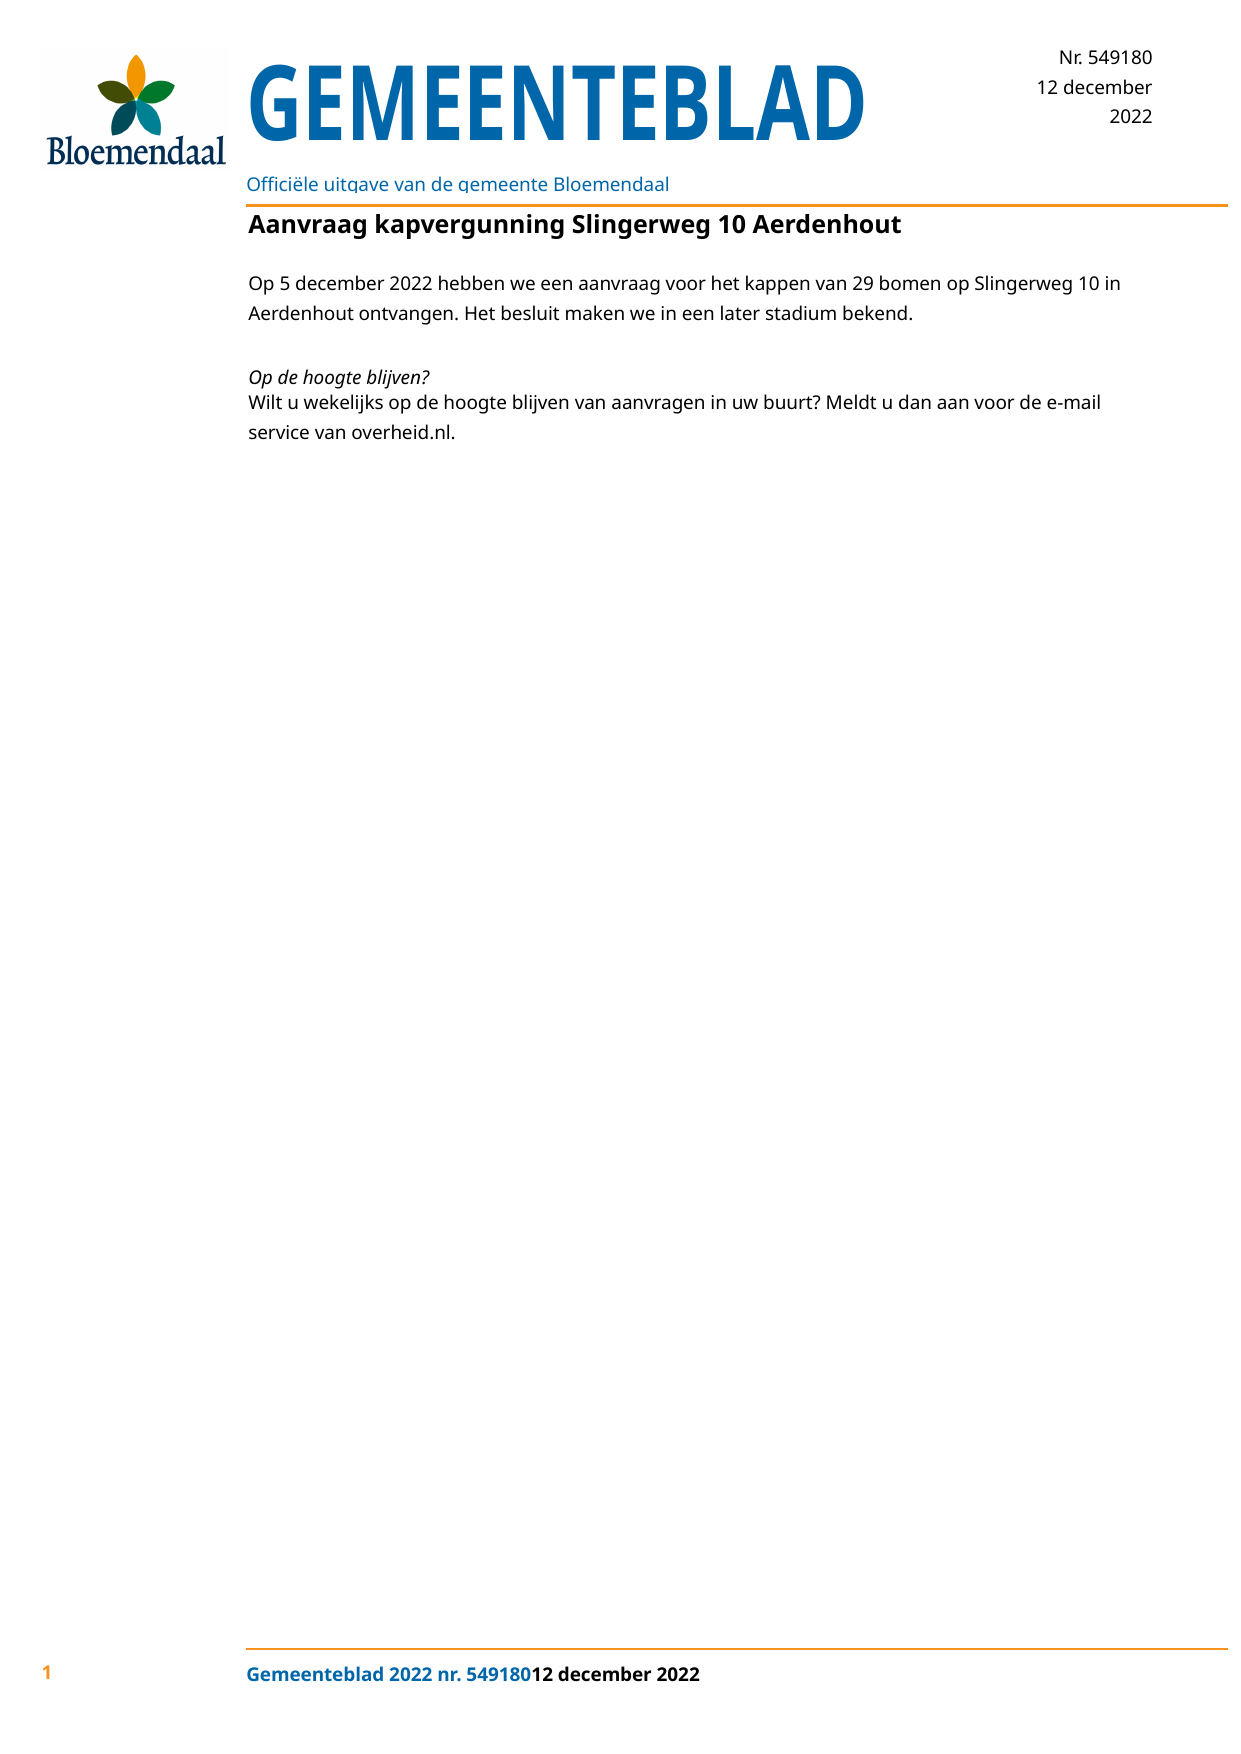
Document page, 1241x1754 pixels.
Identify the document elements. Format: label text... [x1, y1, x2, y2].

text Wilt u wekelijks op de hoogte blijven van aanvragen in uw buurt? Meldt u dan aan voor de e-mail service van overheid.nl. [248, 389, 1152, 445]
picture [41, 47, 231, 172]
text Aanvraag kapvergunning Slingerweg 10 Aerdenhout [248, 207, 1152, 241]
text Op de hoogte blijven? [248, 364, 1152, 389]
text Op 5 december 2022 hebben we een aanvraag voor het kappen van 29 bomen op Slingerweg 10 in Aerdenhout ontvangen. Het besluit maken we in een later stadium bekend. [248, 270, 1152, 326]
